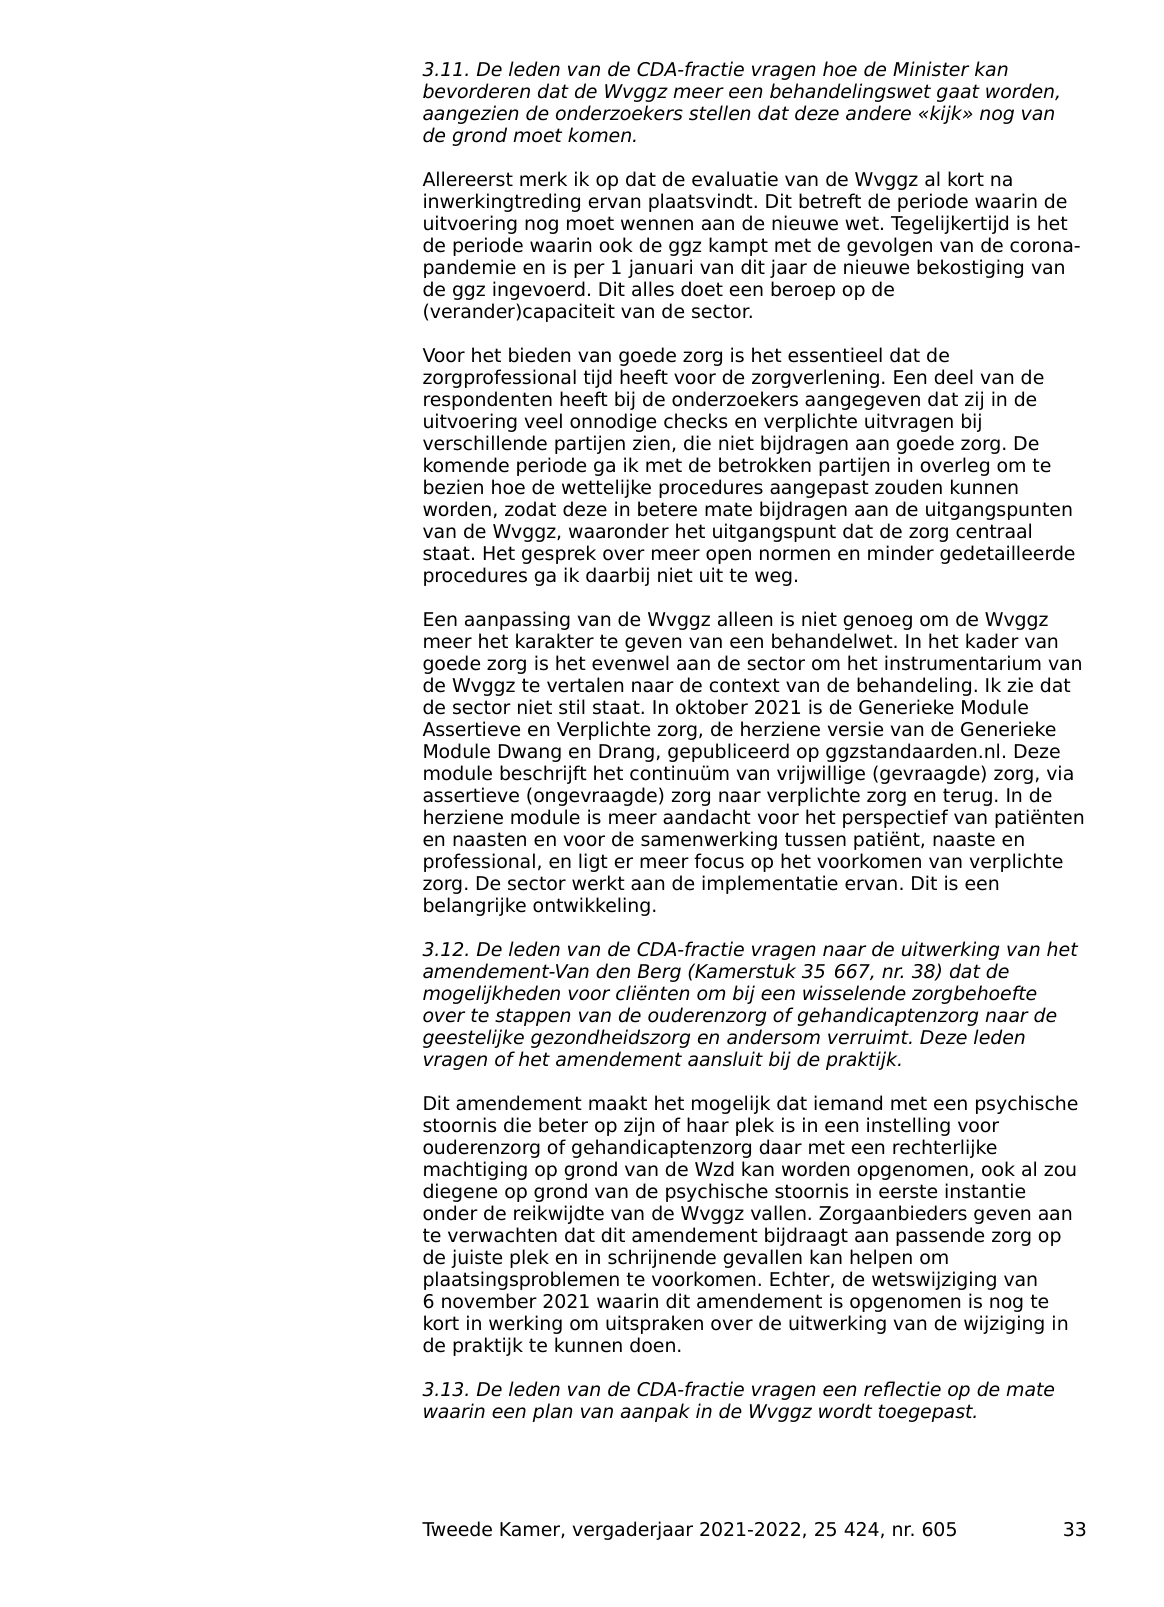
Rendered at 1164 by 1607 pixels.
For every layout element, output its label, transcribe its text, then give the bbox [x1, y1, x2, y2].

text Voor het bieden van goede zorg is het essentieel dat de zorgprofessional tijd heeft voor de zorgverlening. Een deel van de respondenten heeft bij de onderzoekers aangegeven dat zij in de uitvoering veel onnodige checks en verplichte uitvragen bij verschillende partijen zien, die niet bijdragen aan goede zorg. De komende periode ga ik met de betrokken partijen in overleg om te bezien hoe de wettelijke procedures aangepast zouden kunnen worden, zodat deze in betere mate bijdragen aan de uitgangspunten van de Wvggz, waaronder het uitgangspunt dat de zorg centraal staat. Het gesprek over meer open normen en minder gedetailleerde procedures ga ik daarbij niet uit te weg. [422, 345, 1087, 587]
text 3.13. De leden van de CDA-fractie vragen een reflectie op de mate waarin een plan van aanpak in de Wvggz wordt toegepast. [422, 1379, 1087, 1423]
text 3.11. De leden van de CDA-fractie vragen hoe de Minister kan bevorderen dat de Wvggz meer een behandelingswet gaat worden, aangezien de onderzoekers stellen dat deze andere «kijk» nog van de grond moet komen. [422, 59, 1087, 147]
text 3.12. De leden van de CDA-fractie vragen naar de uitwerking van het amendement-Van den Berg (Kamerstuk 35 667, nr. 38) dat de mogelijkheden voor cliënten om bij een wisselende zorgbehoefte over te stappen van de ouderenzorg of gehandicaptenzorg naar de geestelijke gezondheidszorg en andersom verruimt. Deze leden vragen of het amendement aansluit bij de praktijk. [422, 939, 1087, 1071]
text Dit amendement maakt het mogelijk dat iemand met een psychische stoornis die beter op zijn of haar plek is in een instelling voor ouderenzorg of gehandicaptenzorg daar met een rechterlijke machtiging op grond van de Wzd kan worden opgenomen, ook al zou diegene op grond van de psychische stoornis in eerste instantie onder de reikwijdte van de Wvggz vallen. Zorgaanbieders geven aan te verwachten dat dit amendement bijdraagt aan passende zorg op de juiste plek en in schrijnende gevallen kan helpen om plaatsingsproblemen te voorkomen. Echter, de wetswijziging van 6 november 2021 waarin dit amendement is opgenomen is nog te kort in werking om uitspraken over de uitwerking van de wijziging in de praktijk te kunnen doen. [422, 1093, 1087, 1357]
text Een aanpassing van de Wvggz alleen is niet genoeg om de Wvggz meer het karakter te geven van een behandelwet. In het kader van goede zorg is het evenwel aan de sector om het instrumentarium van de Wvggz te vertalen naar de context van de behandeling. Ik zie dat de sector niet stil staat. In oktober 2021 is de Generieke Module Assertieve en Verplichte zorg, de herziene versie van de Generieke Module Dwang en Drang, gepubliceerd op ggzstandaarden.nl. Deze module beschrijft het continuüm van vrijwillige (gevraagde) zorg, via assertieve (ongevraagde) zorg naar verplichte zorg en terug. In de herziene module is meer aandacht voor het perspectief van patiënten en naasten en voor de samenwerking tussen patiënt, naaste en professional, en ligt er meer focus op het voorkomen van verplichte zorg. De sector werkt aan de implementatie ervan. Dit is een belangrijke ontwikkeling. [422, 609, 1087, 917]
text Allereerst merk ik op dat de evaluatie van de Wvggz al kort na inwerkingtreding ervan plaatsvindt. Dit betreft de periode waarin de uitvoering nog moet wennen aan de nieuwe wet. Tegelijkertijd is het de periode waarin ook de ggz kampt met de gevolgen van de corona-pandemie en is per 1 januari van dit jaar de nieuwe bekostiging van de ggz ingevoerd. Dit alles doet een beroep op de (verander)capaciteit van de sector. [422, 169, 1087, 323]
